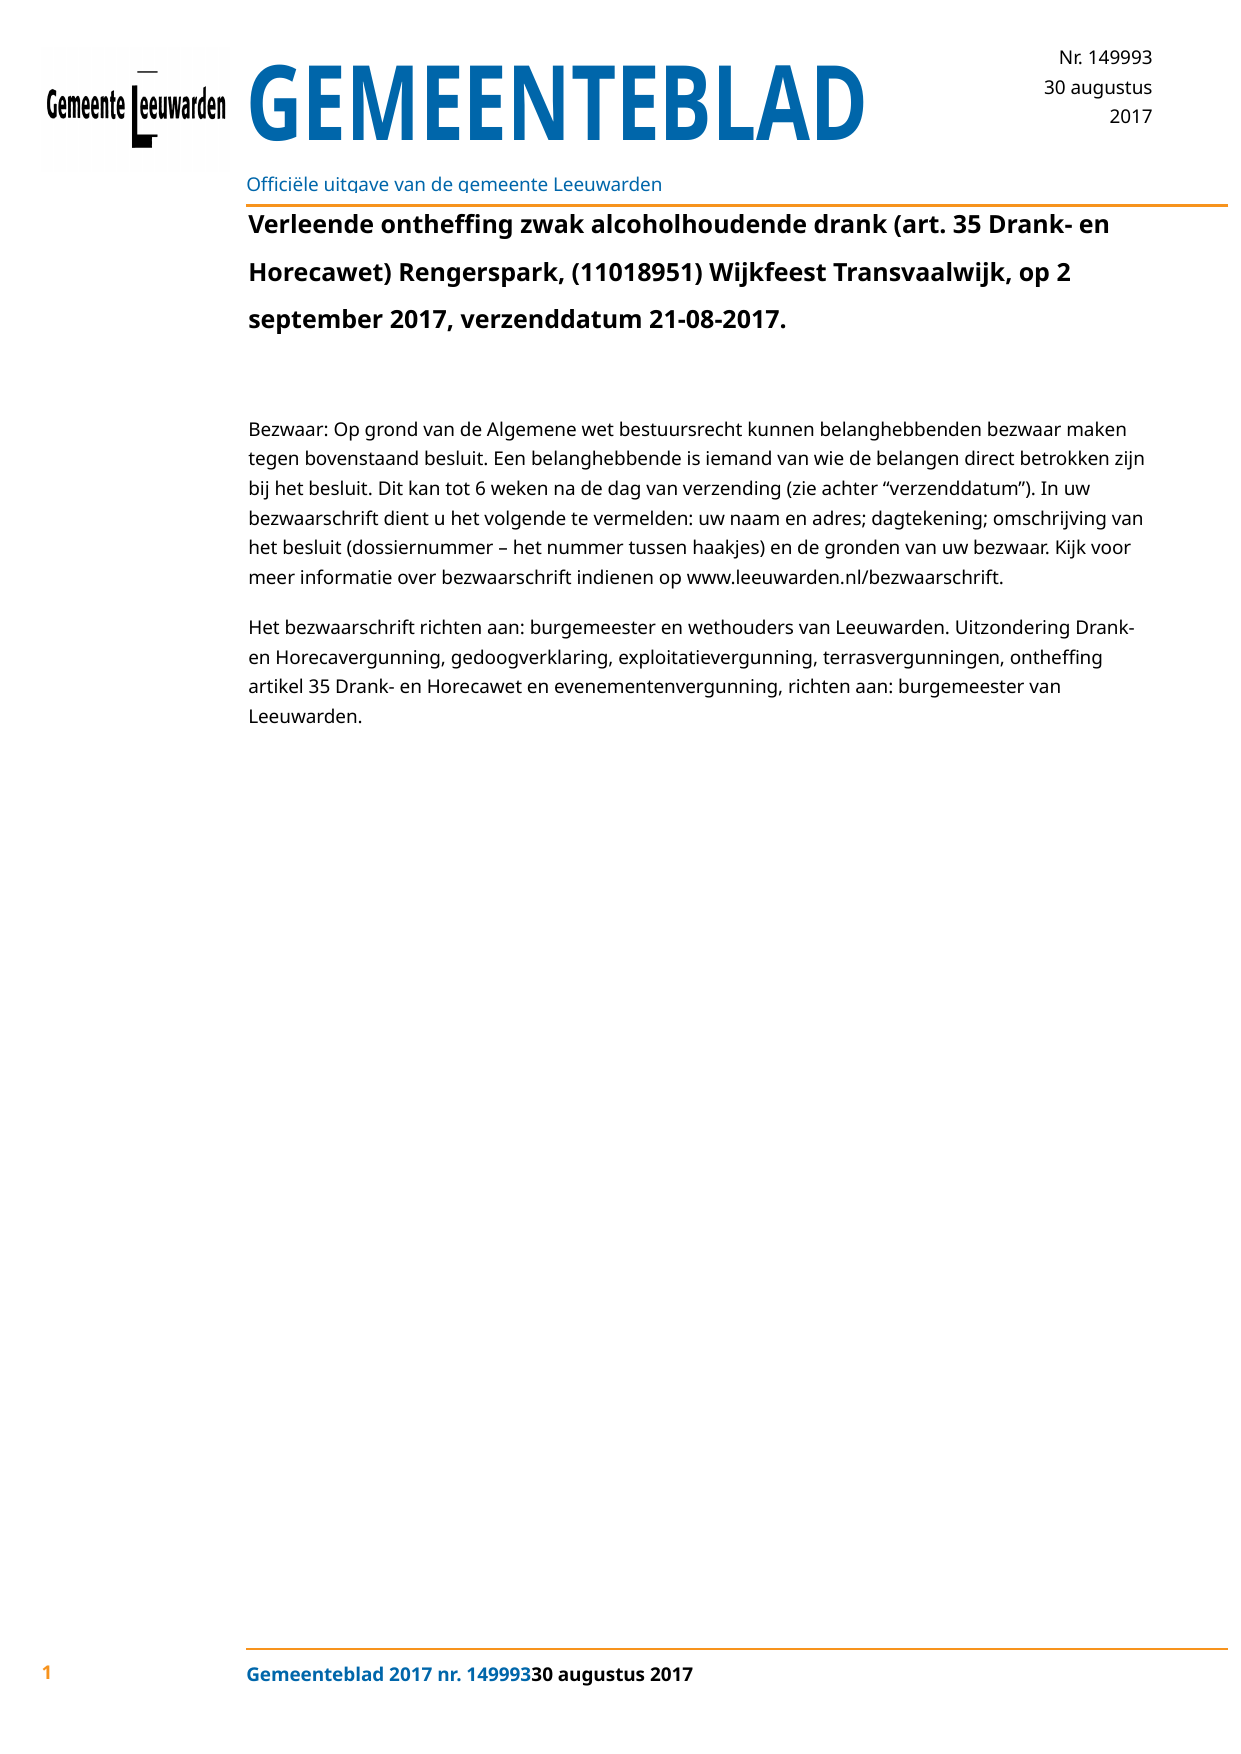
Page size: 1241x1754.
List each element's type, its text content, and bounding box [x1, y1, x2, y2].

text Bezwaar: Op grond van de Algemene wet bestuursrecht kunnen belanghebbenden bezwaar maken tegen bovenstaand besluit. Een belanghebbende is iemand van wie de belangen direct betrokken zijn bij het besluit. Dit kan tot 6 weken na de dag van verzending (zie achter “verzenddatum”). In uw bezwaarschrift dient u het volgende te vermelden: uw naam en adres; dagtekening; omschrijving van het besluit (dossiernummer – het nummer tussen haakjes) en de gronden van uw bezwaar. Kijk voor meer informatie over bezwaarschrift indienen op www.leeuwarden.nl/bezwaarschrift. [248, 416, 1152, 589]
text Verleende ontheffing zwak alcoholhoudende drank (art. 35 Drank- en Horecawet) Rengerspark, (11018951) Wijkfeest Transvaalwijk, op 2 september 2017, verzenddatum 21-08-2017. [248, 207, 1152, 336]
picture [41, 47, 231, 172]
text Het bezwaarschrift richten aan: burgemeester en wethouders van Leeuwarden. Uitzondering Drank- en Horecavergunning, gedoogverklaring, exploitatievergunning, terrasvergunningen, ontheffing artikel 35 Drank- en Horecawet en evenementenvergunning, richten aan: burgemeester van Leeuwarden. [248, 614, 1152, 729]
